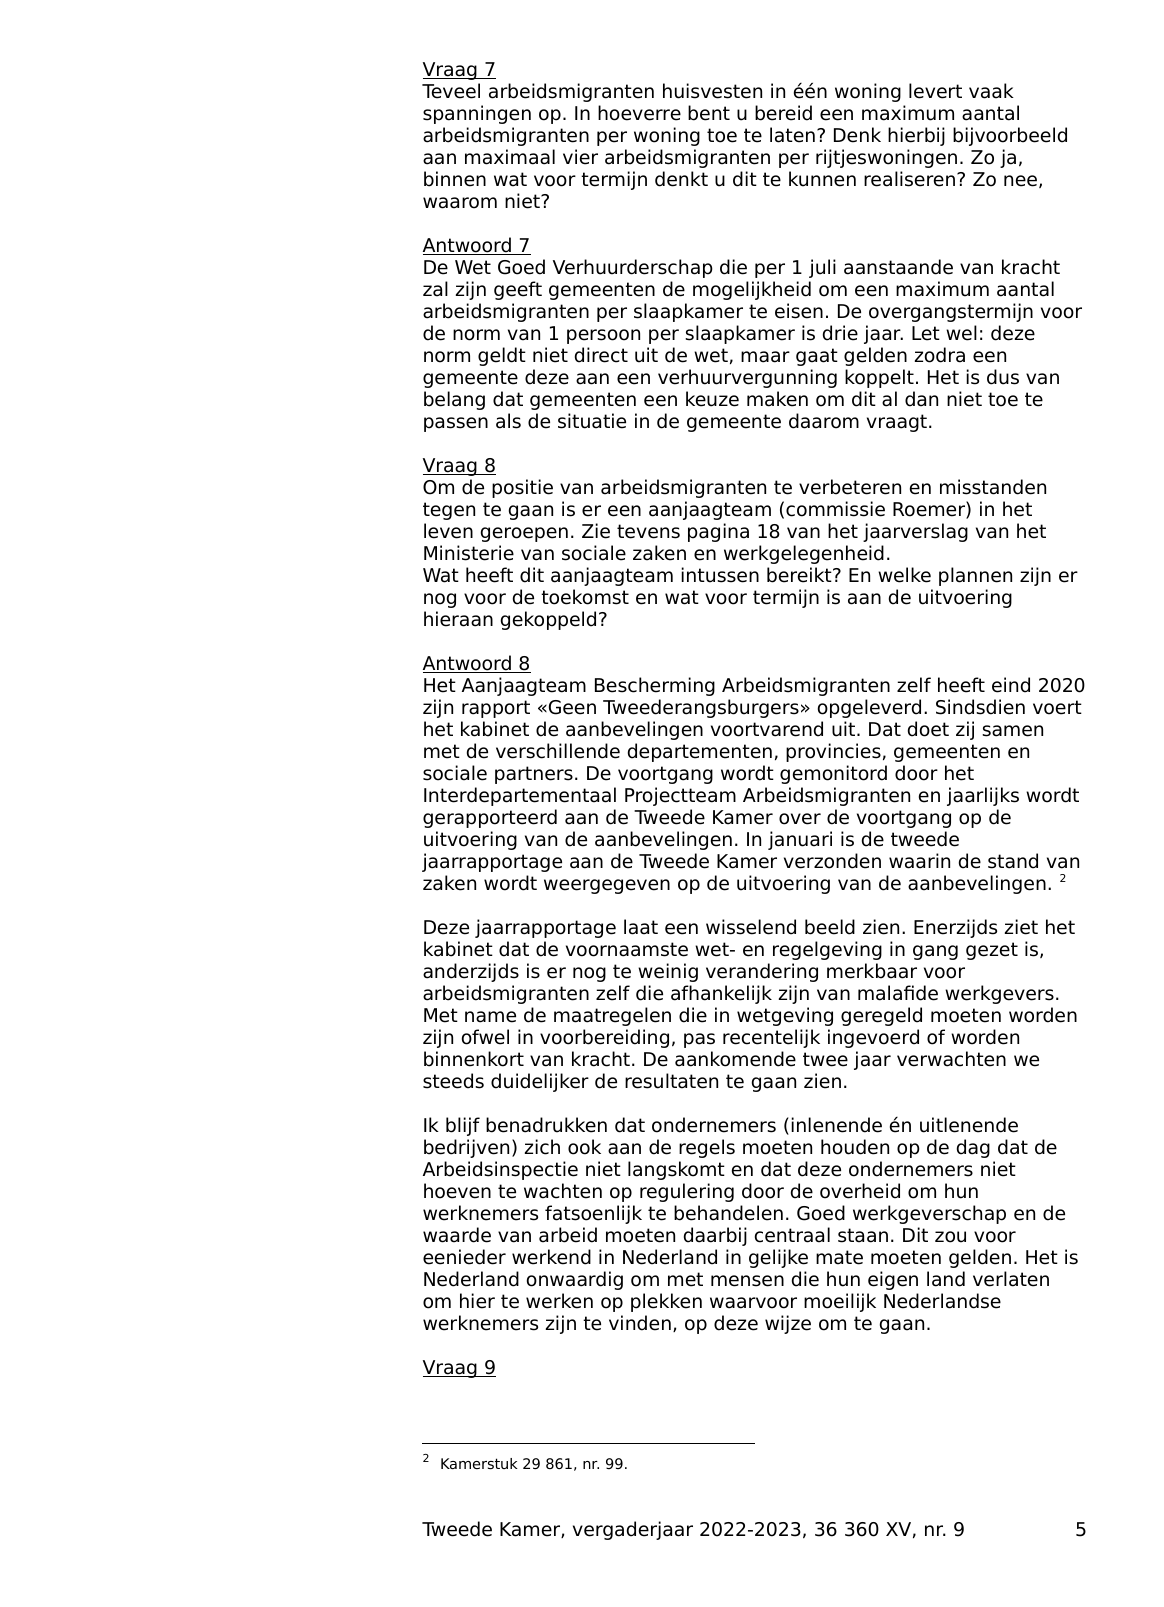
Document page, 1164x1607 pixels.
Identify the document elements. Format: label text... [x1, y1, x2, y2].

text Kamerstuk 29 861, nr. 99. [422, 1452, 1087, 1474]
text Vraag 7 [422, 59, 1087, 81]
text De Wet Goed Verhuurderschap die per 1 juli aanstaande van kracht zal zijn geeft gemeenten de mogelijkheid om een maximum aantal arbeidsmigranten per slaapkamer te eisen. De overgangstermijn voor de norm van 1 persoon per slaapkamer is drie jaar. Let wel: deze norm geldt niet direct uit de wet, maar gaat gelden zodra een gemeente deze aan een verhuurvergunning koppelt. Het is dus van belang dat gemeenten een keuze maken om dit al dan niet toe te passen als de situatie in de gemeente daarom vraagt. [422, 257, 1087, 433]
text Wat heeft dit aanjaagteam intussen bereikt? En welke plannen zijn er nog voor de toekomst en wat voor termijn is aan de uitvoering hieraan gekoppeld? [422, 565, 1087, 631]
text Teveel arbeidsmigranten huisvesten in één woning levert vaak spanningen op. In hoeverre bent u bereid een maximum aantal arbeidsmigranten per woning toe te laten? Denk hierbij bijvoorbeeld aan maximaal vier arbeidsmigranten per rijtjeswoningen. Zo ja, binnen wat voor termijn denkt u dit te kunnen realiseren? Zo nee, waarom niet? [422, 81, 1087, 213]
text Deze jaarrapportage laat een wisselend beeld zien. Enerzijds ziet het kabinet dat de voornaamste wet- en regelgeving in gang gezet is, anderzijds is er nog te weinig verandering merkbaar voor arbeidsmigranten zelf die afhankelijk zijn van malafide werkgevers. Met name de maatregelen die in wetgeving geregeld moeten worden zijn ofwel in voorbereiding, pas recentelijk ingevoerd of worden binnenkort van kracht. De aankomende twee jaar verwachten we steeds duidelijker de resultaten te gaan zien. [422, 917, 1087, 1093]
text Antwoord 8 [422, 653, 1087, 675]
text Vraag 9 [422, 1357, 1087, 1379]
text Om de positie van arbeidsmigranten te verbeteren en misstanden tegen te gaan is er een aanjaagteam (commissie Roemer) in het leven geroepen. Zie tevens pagina 18 van het jaarverslag van het Ministerie van sociale zaken en werkgelegenheid. [422, 477, 1087, 565]
text Antwoord 7 [422, 235, 1087, 257]
text Het Aanjaagteam Bescherming Arbeidsmigranten zelf heeft eind 2020 zijn rapport «Geen Tweederangsburgers» opgeleverd. Sindsdien voert het kabinet de aanbevelingen voortvarend uit. Dat doet zij samen met de verschillende departementen, provincies, gemeenten en sociale partners. De voortgang wordt gemonitord door het Interdepartementaal Projectteam Arbeidsmigranten en jaarlijks wordt gerapporteerd aan de Tweede Kamer over de voortgang op de uitvoering van de aanbevelingen. In januari is de tweede jaarrapportage aan de Tweede Kamer verzonden waarin de stand van zaken wordt weergegeven op de uitvoering van de aanbevelingen. [422, 675, 1087, 895]
text Ik blijf benadrukken dat ondernemers (inlenende én uitlenende bedrijven) zich ook aan de regels moeten houden op de dag dat de Arbeidsinspectie niet langskomt en dat deze ondernemers niet hoeven te wachten op regulering door de overheid om hun werknemers fatsoenlijk te behandelen. Goed werkgeverschap en de waarde van arbeid moeten daarbij centraal staan. Dit zou voor eenieder werkend in Nederland in gelijke mate moeten gelden. Het is Nederland onwaardig om met mensen die hun eigen land verlaten om hier te werken op plekken waarvoor moeilijk Nederlandse werknemers zijn te vinden, op deze wijze om te gaan. [422, 1115, 1087, 1335]
text Vraag 8 [422, 455, 1087, 477]
